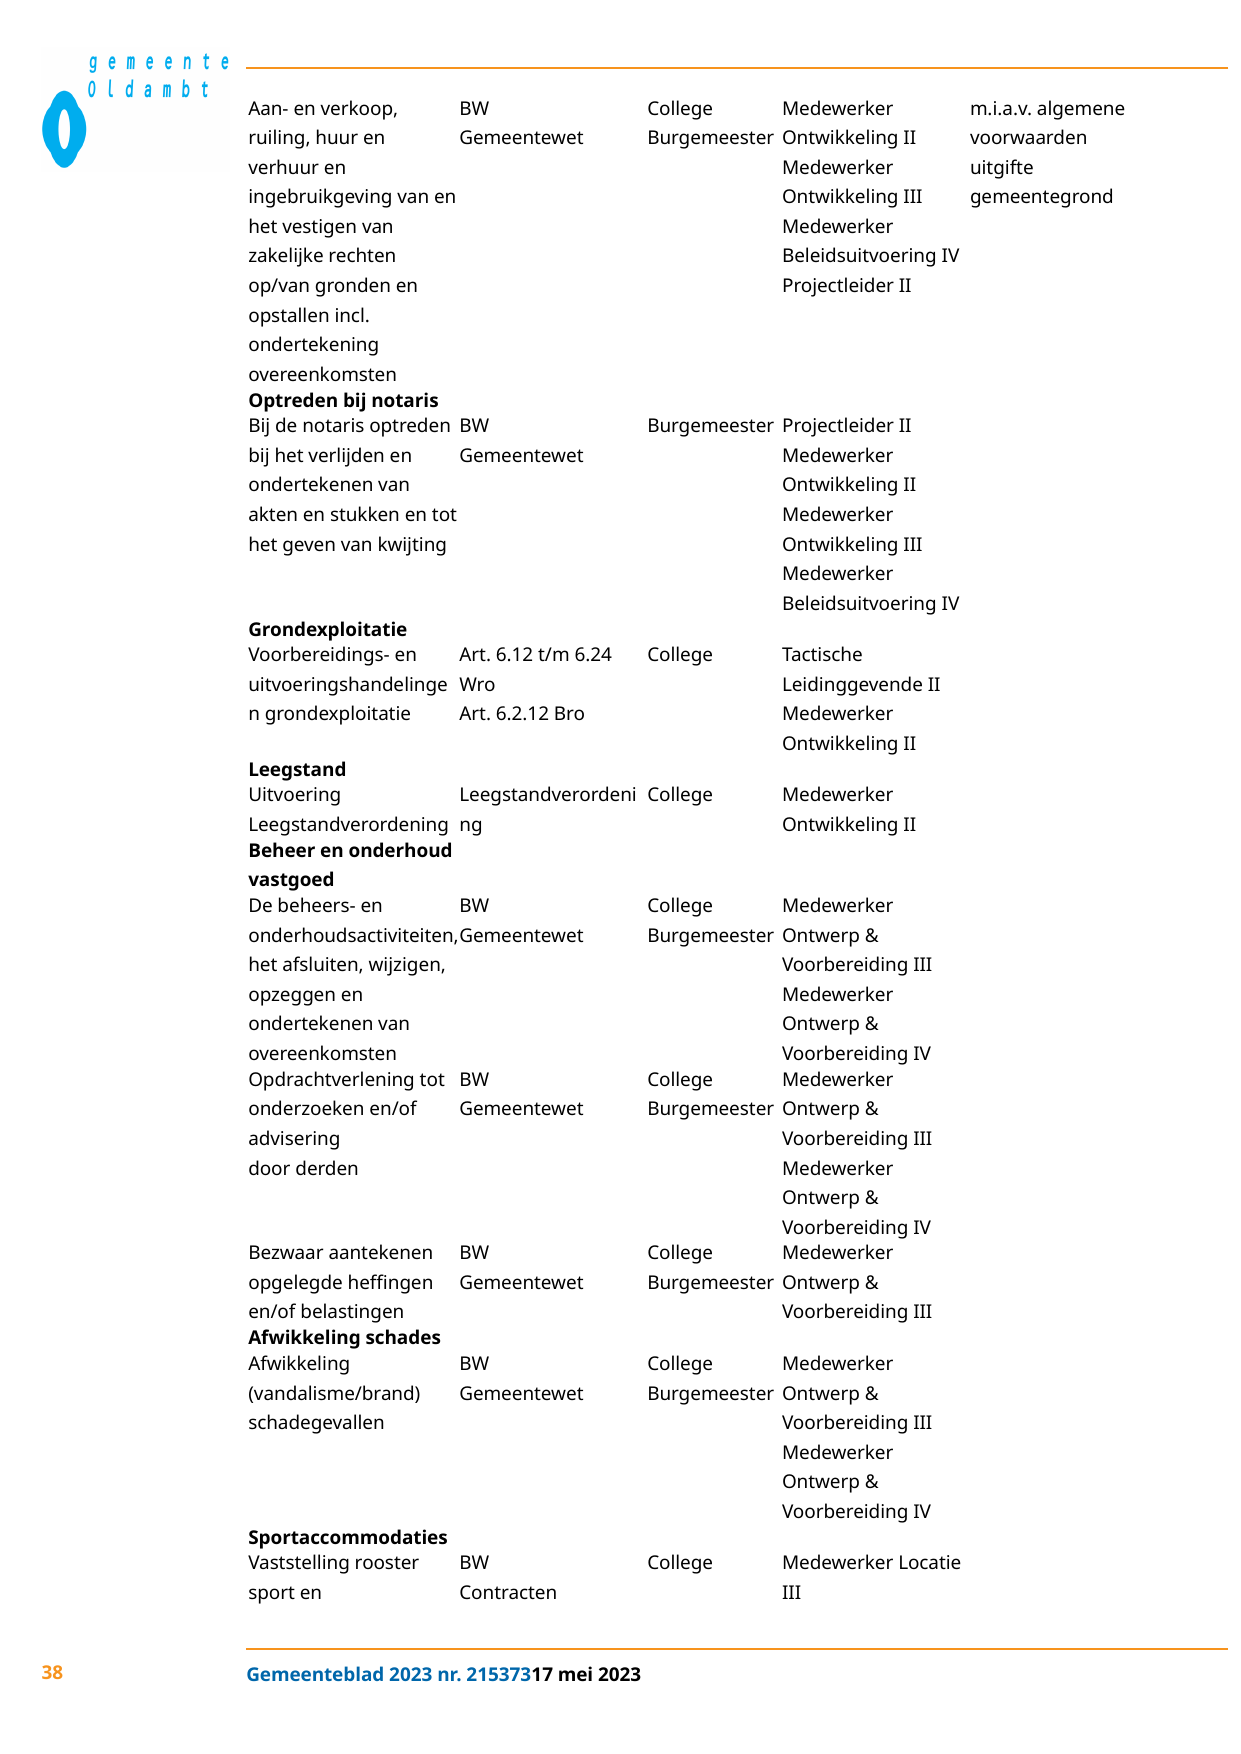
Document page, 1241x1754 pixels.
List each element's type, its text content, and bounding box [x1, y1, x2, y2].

table_cell [970, 616, 1152, 641]
table_cell Aan- en verkoop, ruiling, huur en verhuur en ingebruikgeving van en het vestigen van zakelijke rechten op/van gronden en opstallen incl. ondertekening overeenkomsten [248, 95, 459, 387]
table_cell Bezwaar aantekenen opgelegde heffingen en/of belastingen [248, 1240, 459, 1324]
table_cell m.i.a.v. algemene voorwaarden uitgifte gemeentegrond [970, 95, 1152, 387]
table_cell College Burgemeester [647, 1240, 782, 1324]
table_cell [970, 1550, 1152, 1605]
table_cell Vaststelling rooster sport en [248, 1550, 459, 1605]
table_cell Afwikkeling schades [248, 1325, 459, 1350]
table_cell Uitvoering Leegstandverordening [248, 782, 459, 837]
table_cell [782, 837, 970, 892]
table_cell Art. 6.12 t/m 6.24 Wro Art. 6.2.12 Bro [459, 641, 647, 756]
table_cell Grondexploitatie [248, 616, 459, 641]
table_cell BW Gemeentewet [459, 1240, 647, 1324]
table_cell Medewerker Ontwerp & Voorbereiding III Medewerker Ontwerp & Voorbereiding IV [782, 892, 970, 1066]
table_cell College [647, 782, 782, 837]
table_cell Medewerker Ontwikkeling II [782, 782, 970, 837]
table_cell Medewerker Ontwerp & Voorbereiding III Medewerker Ontwerp & Voorbereiding IV [782, 1066, 970, 1239]
table_cell [647, 616, 782, 641]
table_cell [459, 1524, 647, 1549]
table_cell [459, 1325, 647, 1350]
table_cell Bij de notaris optreden bij het verlijden en ondertekenen van akten en stukken en tot het geven van kwijting [248, 413, 459, 616]
table_cell Leegstandverordening [459, 782, 647, 837]
table_cell College Burgemeester [647, 892, 782, 1066]
table_cell [782, 387, 970, 412]
table_cell BW Gemeentewet [459, 1350, 647, 1524]
table_cell [782, 756, 970, 782]
table_cell [970, 641, 1152, 756]
table_cell [970, 756, 1152, 782]
table_cell Voorbereidings- en uitvoeringshandelingen grondexploitatie [248, 641, 459, 756]
table_cell [970, 1325, 1152, 1350]
table_cell [647, 756, 782, 782]
table_cell BW Gemeentewet [459, 95, 647, 387]
table_cell College Burgemeester [647, 95, 782, 387]
table_cell Medewerker Ontwerp & Voorbereiding III [782, 1240, 970, 1324]
table_cell Leegstand [248, 756, 459, 782]
table_cell BW Gemeentewet [459, 892, 647, 1066]
table_cell Optreden bij notaris [248, 387, 459, 412]
table_cell BW Gemeentewet [459, 1066, 647, 1239]
table_cell [970, 837, 1152, 892]
table_cell Tactische Leidinggevende II Medewerker Ontwikkeling II [782, 641, 970, 756]
table_cell [647, 387, 782, 412]
table_cell College Burgemeester [647, 1066, 782, 1239]
table_cell Medewerker Ontwikkeling II Medewerker Ontwikkeling III Medewerker Beleidsuitvoering IV Projectleider II [782, 95, 970, 387]
table_cell BW Contracten [459, 1550, 647, 1605]
table_cell BW Gemeentewet [459, 413, 647, 616]
table_cell Burgemeester [647, 413, 782, 616]
table_cell [970, 413, 1152, 616]
table_cell [459, 837, 647, 892]
table_cell Opdrachtverlening tot onderzoeken en/of advisering door derden [248, 1066, 459, 1239]
table_cell Medewerker Locatie III [782, 1550, 970, 1605]
table_cell [647, 1524, 782, 1549]
table_cell [782, 616, 970, 641]
table_cell Beheer en onderhoud vastgoed [248, 837, 459, 892]
table_cell Afwikkeling (vandalisme/brand) schadegevallen [248, 1350, 459, 1524]
table_cell [459, 756, 647, 782]
table_cell College [647, 641, 782, 756]
table_cell [459, 616, 647, 641]
table_cell [970, 1524, 1152, 1549]
table_cell [782, 1524, 970, 1549]
table_cell [647, 1325, 782, 1350]
table_cell [459, 387, 647, 412]
table_cell [782, 1325, 970, 1350]
table_cell Projectleider II Medewerker Ontwikkeling II Medewerker Ontwikkeling III Medewerker Beleidsuitvoering IV [782, 413, 970, 616]
table_cell [970, 892, 1152, 1066]
table_cell Medewerker Ontwerp & Voorbereiding III Medewerker Ontwerp & Voorbereiding IV [782, 1350, 970, 1524]
table_cell Sportaccommodaties [248, 1524, 459, 1549]
table_cell [970, 1240, 1152, 1324]
table_cell [647, 837, 782, 892]
table_cell [970, 782, 1152, 837]
table_cell [970, 1066, 1152, 1239]
table_cell College [647, 1550, 782, 1605]
table_cell De beheers- en onderhoudsactiviteiten, het afsluiten, wijzigen, opzeggen en ondertekenen van overeenkomsten [248, 892, 459, 1066]
picture [41, 47, 231, 172]
table_cell College Burgemeester [647, 1350, 782, 1524]
table_cell [970, 387, 1152, 412]
table_cell [970, 1350, 1152, 1524]
